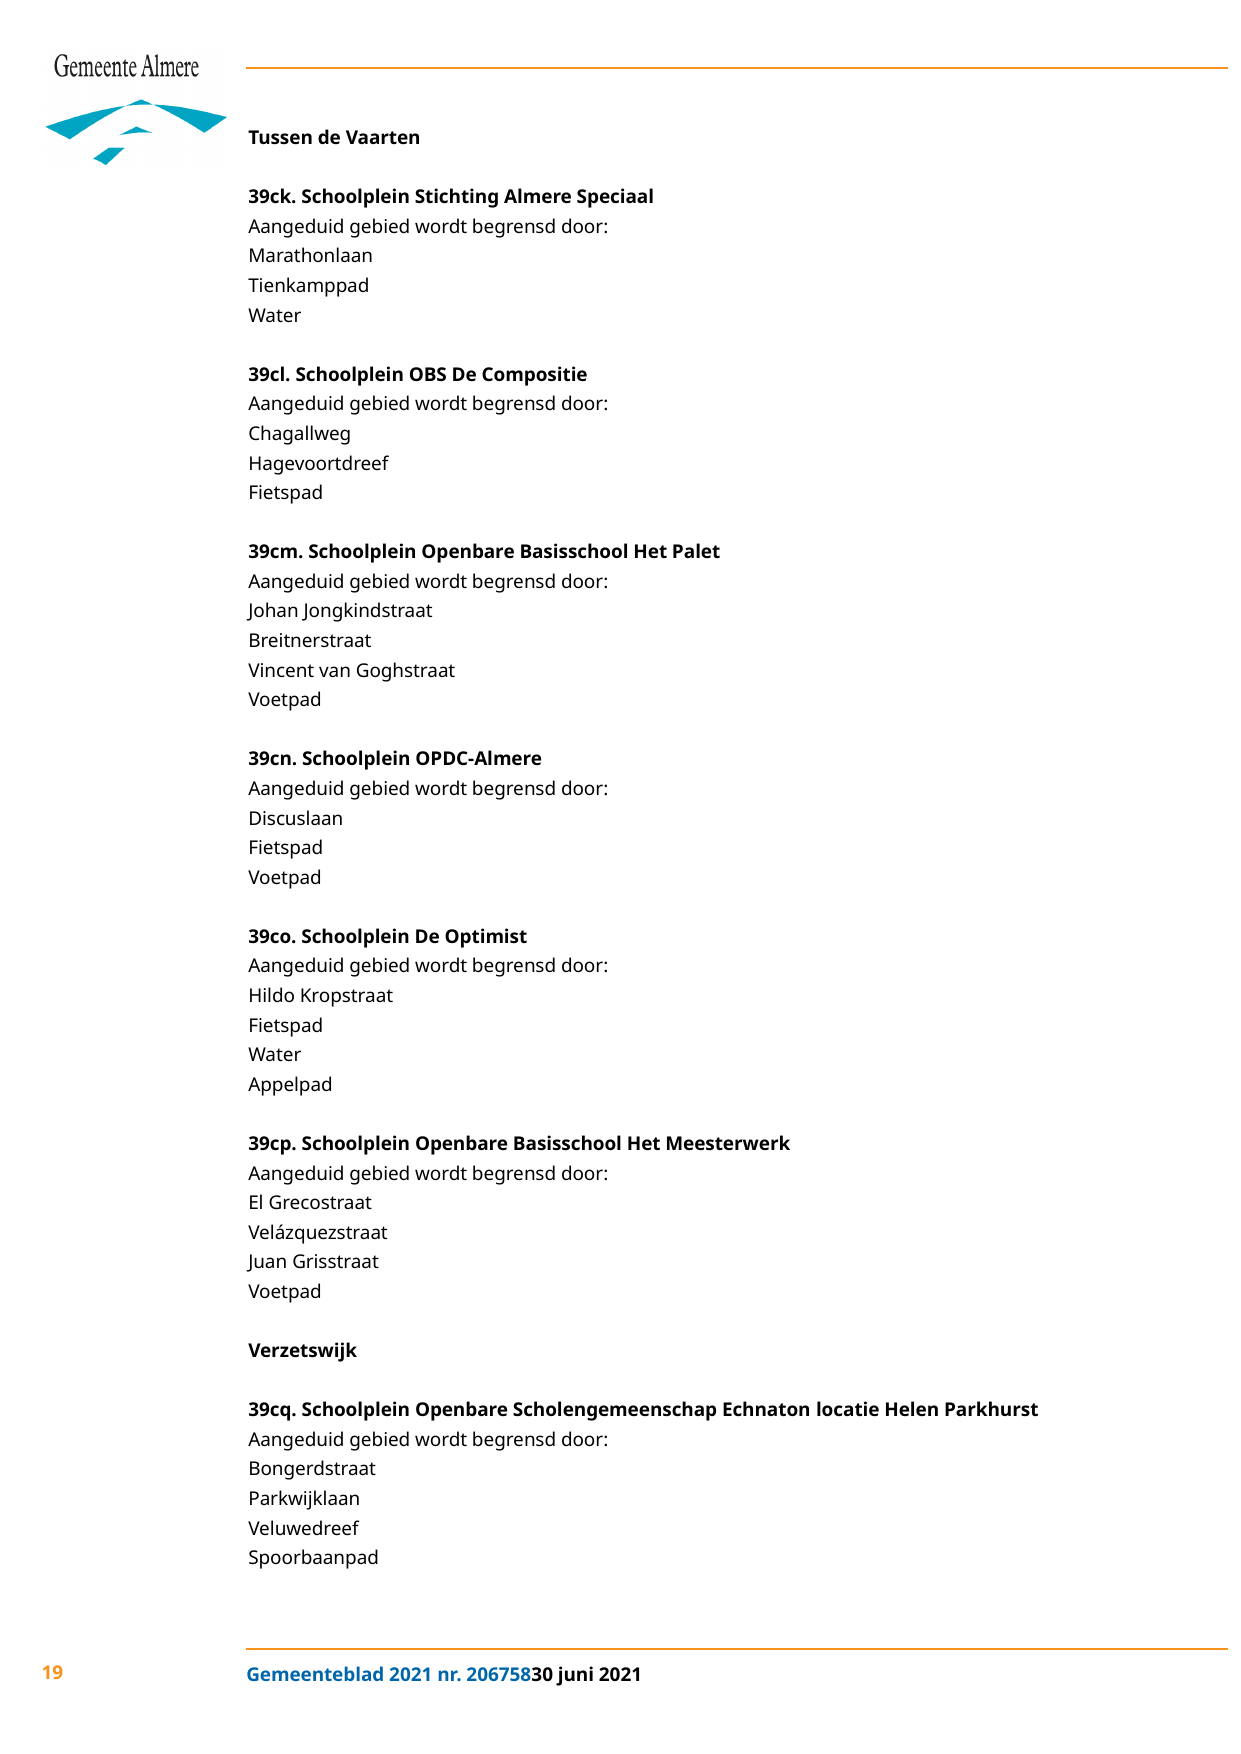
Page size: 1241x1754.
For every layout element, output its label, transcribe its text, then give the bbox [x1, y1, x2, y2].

text Voetpad [248, 686, 1152, 712]
text Fietspad [248, 479, 1152, 505]
text 39co. Schoolplein De Optimist [248, 923, 1152, 949]
text Parkwijklaan [248, 1485, 1152, 1511]
text Fietspad [248, 1012, 1152, 1038]
text Aangeduid gebied wordt begrensd door: [248, 953, 1152, 978]
picture [41, 47, 231, 172]
text Voetpad [248, 1278, 1152, 1304]
text Discuslaan [248, 805, 1152, 831]
text Tienkamppad [248, 272, 1152, 298]
text Hagevoortdreef [248, 450, 1152, 476]
text Bongerdstraat [248, 1456, 1152, 1481]
text 39cl. Schoolplein OBS De Compositie [248, 361, 1152, 387]
text Velázquezstraat [248, 1219, 1152, 1245]
text Hildo Kropstraat [248, 982, 1152, 1008]
text Breitnerstraat [248, 627, 1152, 653]
text Aangeduid gebied wordt begrensd door: [248, 1426, 1152, 1452]
text Veluwedreef [248, 1515, 1152, 1541]
text 39cm. Schoolplein Openbare Basisschool Het Palet [248, 538, 1152, 564]
text Tussen de Vaarten [248, 124, 1152, 150]
text Verzetswijk [248, 1337, 1152, 1363]
text Johan Jongkindstraat [248, 598, 1152, 623]
text Juan Grisstraat [248, 1248, 1152, 1274]
text Aangeduid gebied wordt begrensd door: [248, 568, 1152, 594]
text Vincent van Goghstraat [248, 657, 1152, 683]
text Aangeduid gebied wordt begrensd door: [248, 213, 1152, 239]
text Chagallweg [248, 420, 1152, 446]
text Aangeduid gebied wordt begrensd door: [248, 391, 1152, 416]
text Fietspad [248, 834, 1152, 860]
text El Grecostraat [248, 1189, 1152, 1215]
text Water [248, 302, 1152, 328]
text Aangeduid gebied wordt begrensd door: [248, 1160, 1152, 1186]
text Marathonlaan [248, 243, 1152, 268]
text 39cn. Schoolplein OPDC-Almere [248, 746, 1152, 771]
text Spoorbaanpad [248, 1544, 1152, 1570]
text Aangeduid gebied wordt begrensd door: [248, 775, 1152, 801]
text 39cp. Schoolplein Openbare Basisschool Het Meesterwerk [248, 1130, 1152, 1156]
text Water [248, 1041, 1152, 1067]
text 39cq. Schoolplein Openbare Scholengemeenschap Echnaton locatie Helen Parkhurst [248, 1396, 1152, 1422]
text Voetpad [248, 864, 1152, 890]
text Appelpad [248, 1071, 1152, 1097]
text 39ck. Schoolplein Stichting Almere Speciaal [248, 183, 1152, 209]
